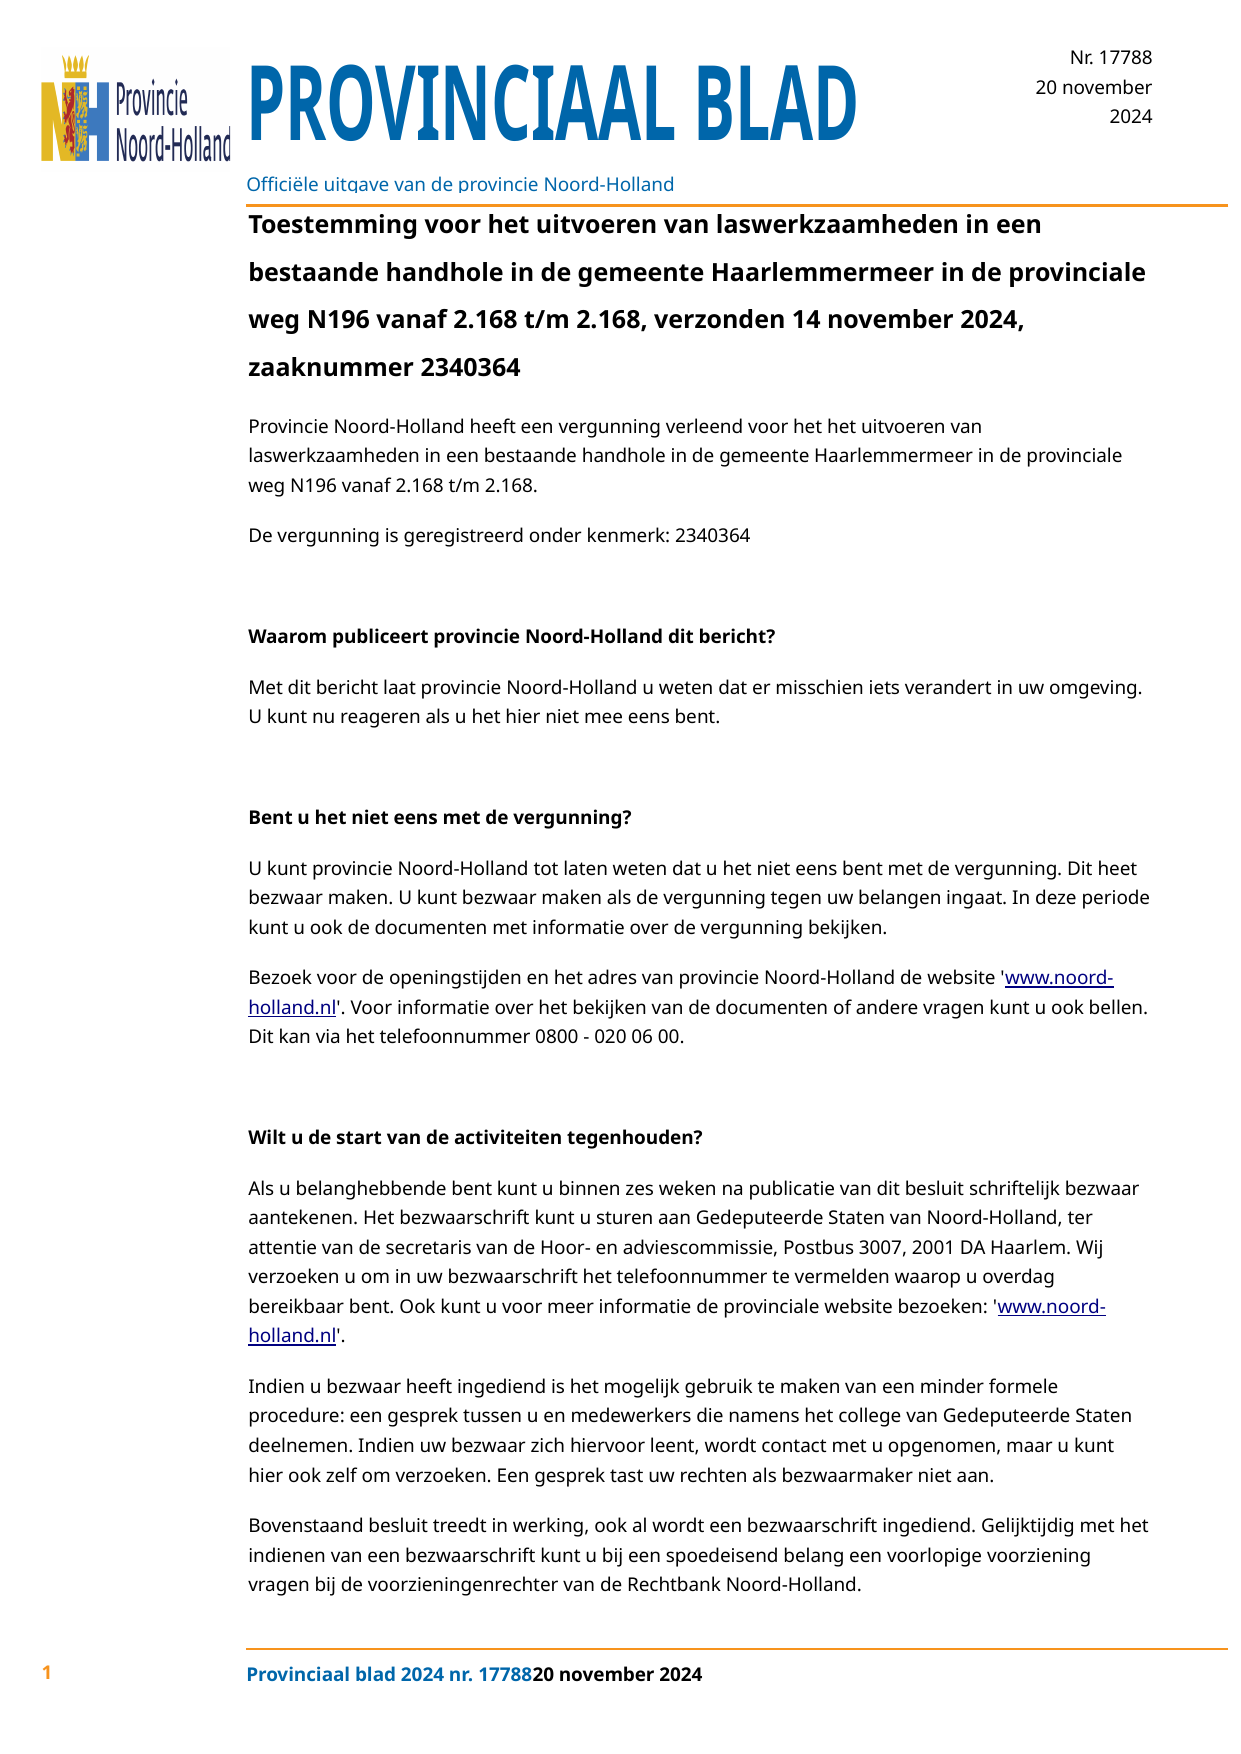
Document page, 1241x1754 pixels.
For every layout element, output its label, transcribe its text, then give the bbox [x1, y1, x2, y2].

text Provincie Noord-Holland heeft een vergunning verleend voor het het uitvoeren van laswerkzaamheden in een bestaande handhole in de gemeente Haarlemmermeer in de provinciale weg N196 vanaf 2.168 t/m 2.168. [248, 413, 1152, 498]
text Toestemming voor het uitvoeren van laswerkzaamheden in een bestaande handhole in de gemeente Haarlemmermeer in de provinciale weg N196 vanaf 2.168 t/m 2.168, verzonden 14 november 2024, zaaknummer 2340364 [248, 207, 1152, 384]
text Met dit bericht laat provincie Noord-Holland u weten dat er misschien iets verandert in uw omgeving. U kunt nu reageren als u het hier niet mee eens bent. [248, 674, 1152, 729]
text Indien u bezwaar heeft ingediend is het mogelijk gebruik te maken van een minder formele procedure: een gesprek tussen u en medewerkers die namens het college van Gedeputeerde Staten deelnemen. Indien uw bezwaar zich hiervoor leent, wordt contact met u opgenomen, maar u kunt hier ook zelf om verzoeken. Een gesprek tast uw rechten als bezwaarmaker niet aan. [248, 1373, 1152, 1488]
picture [41, 47, 231, 172]
text Wilt u de start van de activiteiten tegenhouden? [248, 1124, 1152, 1150]
text U kunt provincie Noord-Holland tot laten weten dat u het niet eens bent met de vergunning. Dit heet bezwaar maken. U kunt bezwaar maken als de vergunning tegen uw belangen ingaat. In deze periode kunt u ook de documenten met informatie over de vergunning bekijken. [248, 855, 1152, 940]
text Waarom publiceert provincie Noord-Holland dit bericht? [248, 623, 1152, 649]
text De vergunning is geregistreerd onder kenmerk: 2340364 [248, 523, 1152, 548]
text Bent u het niet eens met de vergunning? [248, 804, 1152, 830]
text Bovenstaand besluit treedt in werking, ook al wordt een bezwaarschrift ingediend. Gelijktijdig met het indienen van een bezwaarschrift kunt u bij een spoedeisend belang een voorlopige voorziening vragen bij de voorzieningenrechter van de Rechtbank Noord-Holland. [248, 1512, 1152, 1597]
text Bezoek voor de openingstijden en het adres van provincie Noord-Holland de website 'www.noord-holland.nl'. Voor informatie over het bekijken van de documenten of andere vragen kunt u ook bellen. Dit kan via het telefoonnummer 0800 - 020 06 00. [248, 964, 1152, 1049]
text Als u belanghebbende bent kunt u binnen zes weken na publicatie van dit besluit schriftelijk bezwaar aantekenen. Het bezwaarschrift kunt u sturen aan Gedeputeerde Staten van Noord-Holland, ter attentie van de secretaris van de Hoor- en adviescommissie, Postbus 3007, 2001 DA Haarlem. Wij verzoeken u om in uw bezwaarschrift het telefoonnummer te vermelden waarop u overdag bereikbaar bent. Ook kunt u voor meer informatie de provinciale website bezoeken: 'www.noord-holland.nl'. [248, 1175, 1152, 1348]
